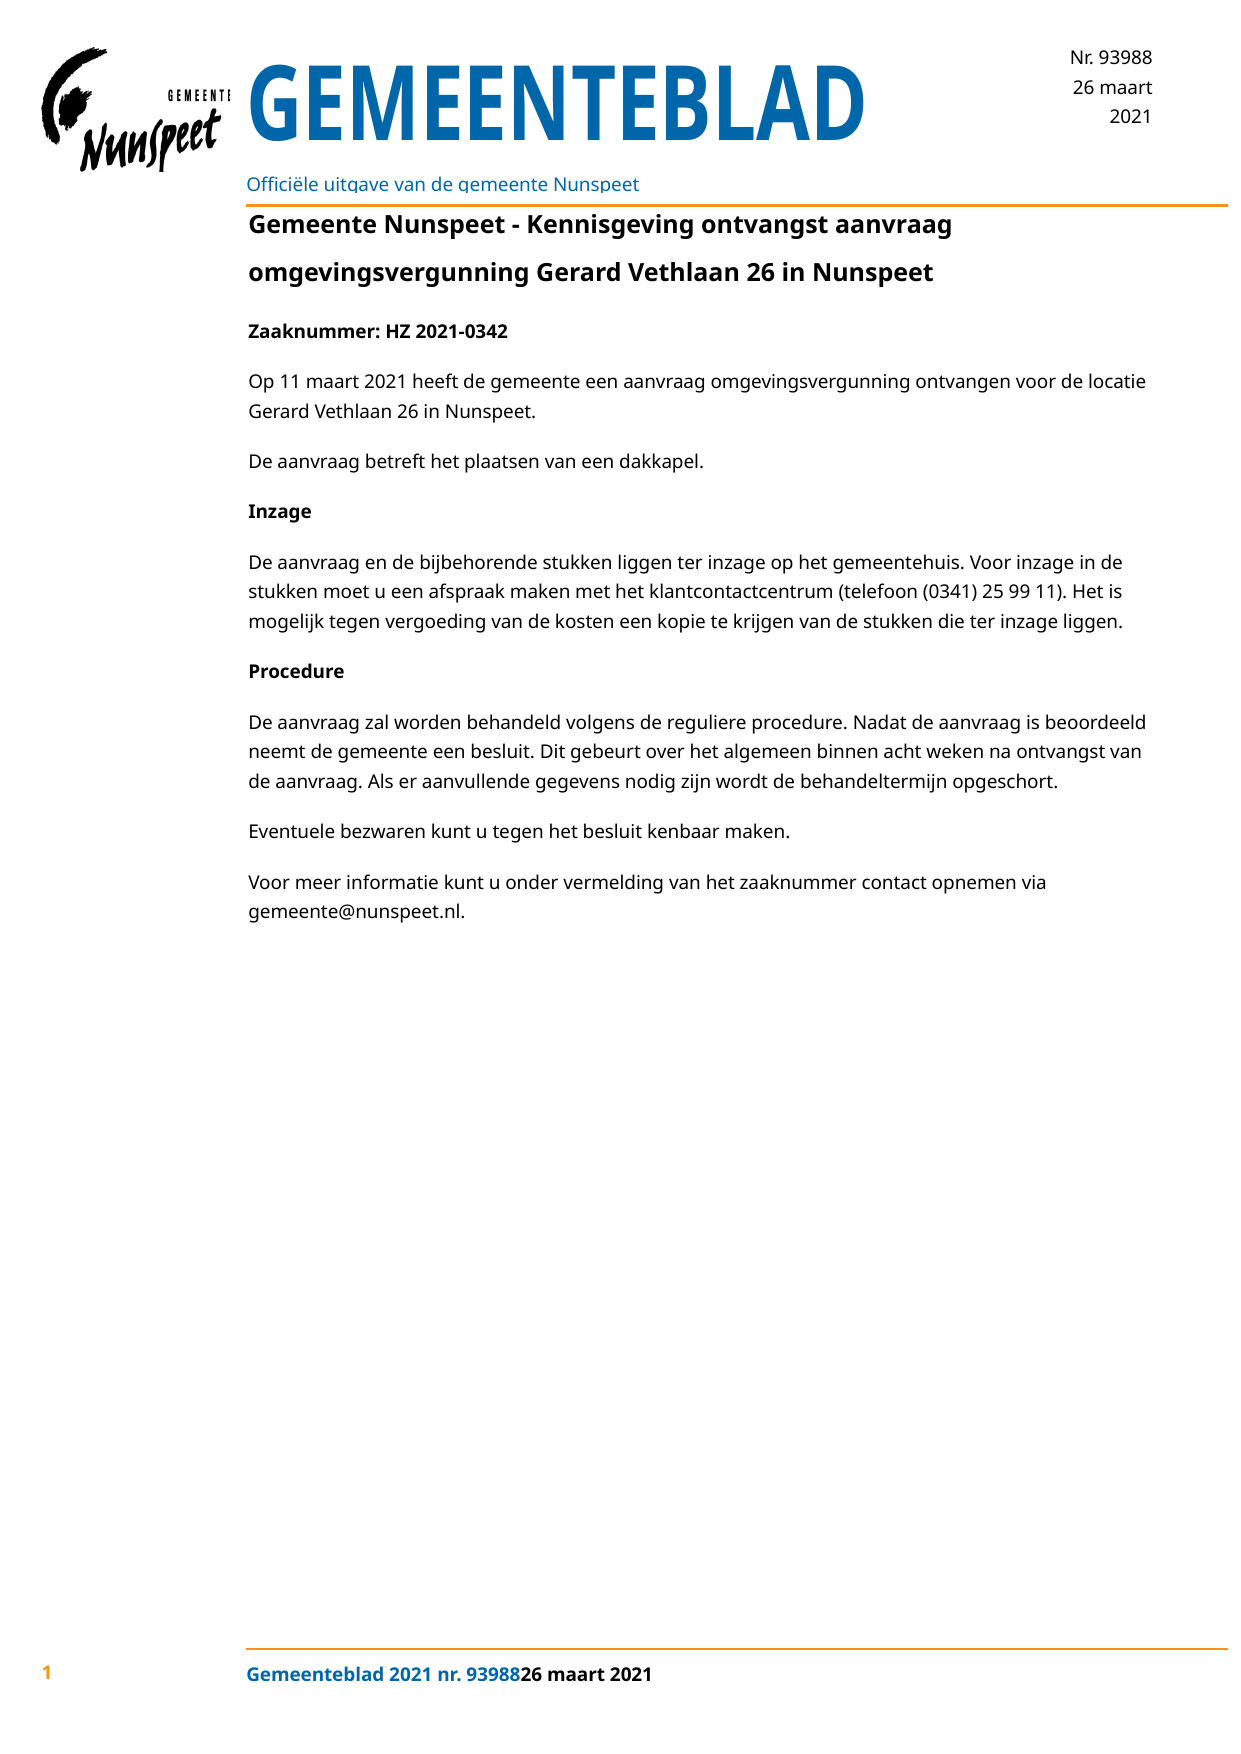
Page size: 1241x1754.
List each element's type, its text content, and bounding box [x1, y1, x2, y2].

text Gemeente Nunspeet - Kennisgeving ontvangst aanvraag omgevingsvergunning Gerard Vethlaan 26 in Nunspeet [248, 207, 1152, 288]
text Voor meer informatie kunt u onder vermelding van het zaaknummer contact opnemen via gemeente@nunspeet.nl. [248, 869, 1152, 924]
text De aanvraag zal worden behandeld volgens de reguliere procedure. Nadat de aanvraag is beoordeeld neemt de gemeente een besluit. Dit gebeurt over het algemeen binnen acht weken na ontvangst van de aanvraag. Als er aanvullende gegevens nodig zijn wordt de behandeltermijn opgeschort. [248, 709, 1152, 794]
text Procedure [248, 659, 1152, 684]
text Op 11 maart 2021 heeft de gemeente een aanvraag omgevingsvergunning ontvangen voor de locatie Gerard Vethlaan 26 in Nunspeet. [248, 368, 1152, 424]
text De aanvraag en de bijbehorende stukken liggen ter inzage op het gemeentehuis. Voor inzage in de stukken moet u een afspraak maken met het klantcontactcentrum (telefoon (0341) 25 99 11). Het is mogelijk tegen vergoeding van de kosten een kopie te krijgen van de stukken die ter inzage liggen. [248, 549, 1152, 634]
text De aanvraag betreft het plaatsen van een dakkapel. [248, 448, 1152, 474]
text Inzage [248, 499, 1152, 524]
picture [41, 47, 231, 172]
text Eventuele bezwaren kunt u tegen het besluit kenbaar maken. [248, 819, 1152, 844]
text Zaaknummer: HZ 2021-0342 [248, 318, 1152, 344]
